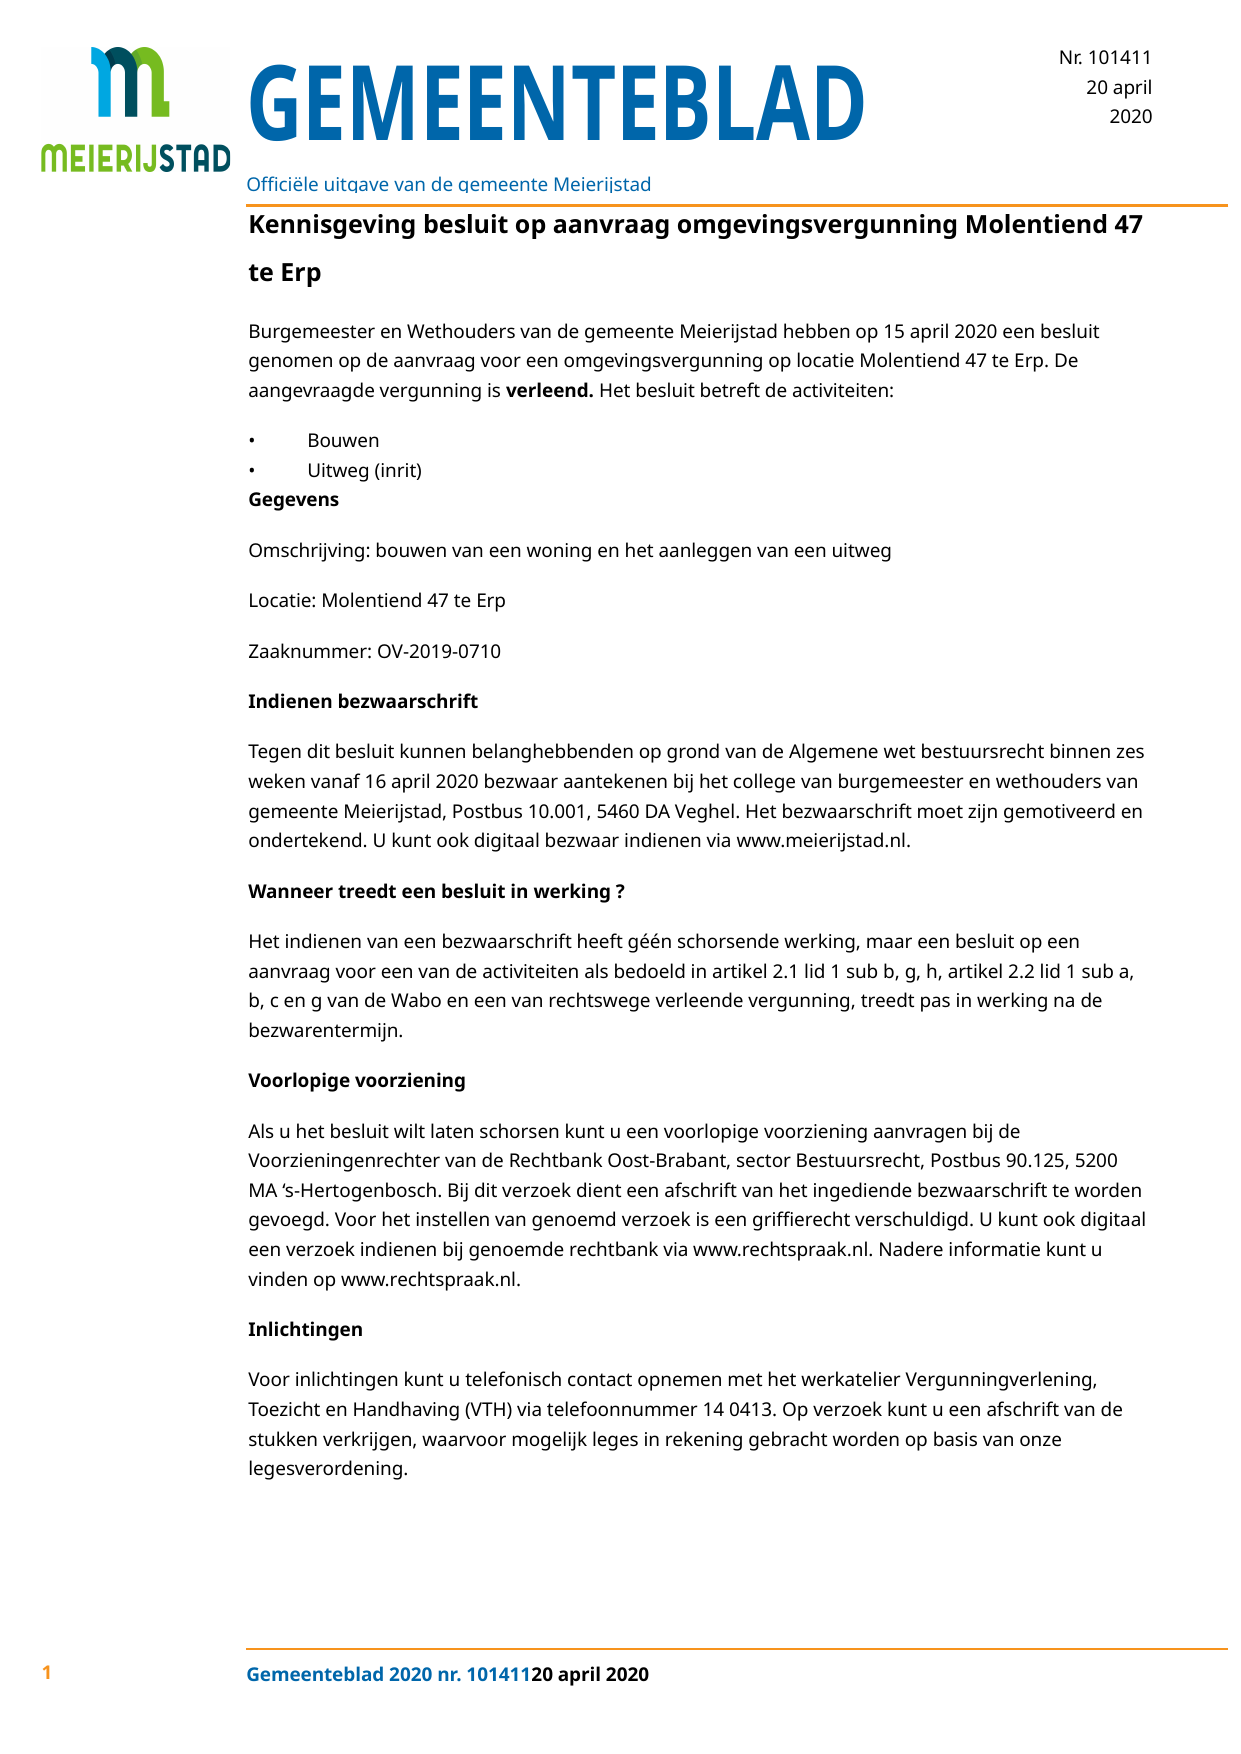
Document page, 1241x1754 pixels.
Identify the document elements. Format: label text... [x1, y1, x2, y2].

text Burgemeester en Wethouders van de gemeente Meierijstad hebben op 15 april 2020 een besluit genomen op de aanvraag voor een omgevingsvergunning op locatie Molentiend 47 te Erp. De aangevraagde vergunning is verleend. Het besluit betreft de activiteiten: [248, 318, 1152, 403]
list Bouwen [248, 427, 1152, 453]
text Het indienen van een bezwaarschrift heeft géén schorsende werking, maar een besluit op een aanvraag voor een van de activiteiten als bedoeld in artikel 2.1 lid 1 sub b, g, h, artikel 2.2 lid 1 sub a, b, c en g van de Wabo en een van rechtswege verleende vergunning, treedt pas in werking na de bezwarentermijn. [248, 928, 1152, 1043]
text Locatie: Molentiend 47 te Erp [248, 587, 1152, 613]
text Indienen bezwaarschrift [248, 688, 1152, 714]
text Gegevens [248, 487, 1152, 512]
list Uitweg (inrit) [248, 457, 1152, 483]
text Wanneer treedt een besluit in werking ? [248, 878, 1152, 904]
picture [41, 47, 231, 172]
text Tegen dit besluit kunnen belanghebbenden op grond van de Algemene wet bestuursrecht binnen zes weken vanaf 16 april 2020 bezwaar aantekenen bij het college van burgemeester en wethouders van gemeente Meierijstad, Postbus 10.001, 5460 DA Veghel. Het bezwaarschrift moet zijn gemotiveerd en ondertekend. U kunt ook digitaal bezwaar indienen via www.meierijstad.nl. [248, 739, 1152, 853]
text Als u het besluit wilt laten schorsen kunt u een voorlopige voorziening aanvragen bij de Voorzieningenrechter van de Rechtbank Oost-Brabant, sector Bestuursrecht, Postbus 90.125, 5200 MA ‘s-Hertogenbosch. Bij dit verzoek dient een afschrift van het ingediende bezwaarschrift te worden gevoegd. Voor het instellen van genoemd verzoek is een griffierecht verschuldigd. U kunt ook digitaal een verzoek indienen bij genoemde rechtbank via www.rechtspraak.nl. Nadere informatie kunt u vinden op www.rechtspraak.nl. [248, 1118, 1152, 1292]
text Voorlopige voorziening [248, 1067, 1152, 1093]
text Zaaknummer: OV-2019-0710 [248, 638, 1152, 664]
text Inlichtingen [248, 1316, 1152, 1342]
text Kennisgeving besluit op aanvraag omgevingsvergunning Molentiend 47 te Erp [248, 207, 1152, 288]
text Voor inlichtingen kunt u telefonisch contact opnemen met het werkatelier Vergunningverlening, Toezicht en Handhaving (VTH) via telefoonnummer 14 0413. Op verzoek kunt u een afschrift van de stukken verkrijgen, waarvoor mogelijk leges in rekening gebracht worden op basis van onze legesverordening. [248, 1367, 1152, 1481]
text Omschrijving: bouwen van een woning en het aanleggen van een uitweg [248, 537, 1152, 563]
